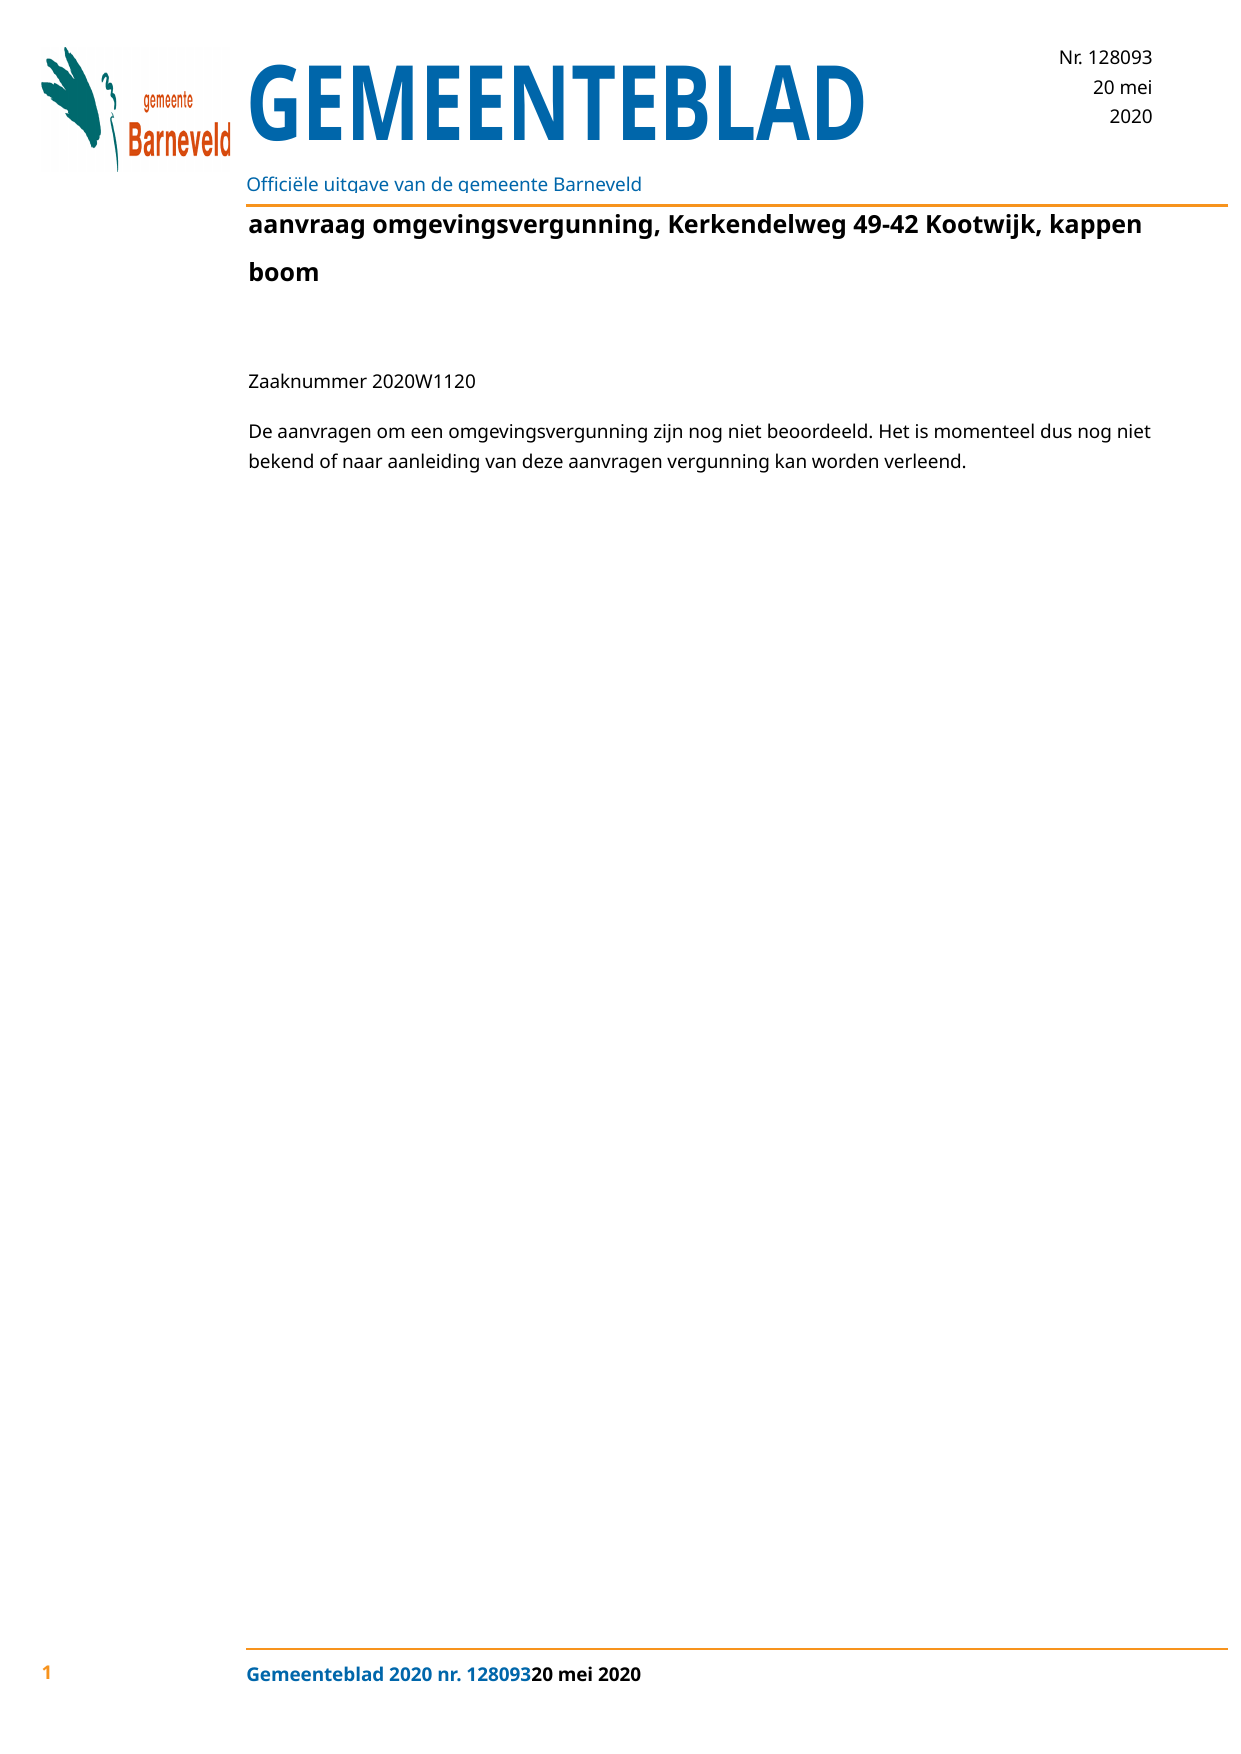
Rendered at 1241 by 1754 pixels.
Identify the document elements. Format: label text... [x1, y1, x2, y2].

text aanvraag omgevingsvergunning, Kerkendelweg 49-42 Kootwijk, kappen boom [248, 207, 1152, 288]
text De aanvragen om een omgevingsvergunning zijn nog niet beoordeeld. Het is momenteel dus nog niet bekend of naar aanleiding van deze aanvragen vergunning kan worden verleend. [248, 419, 1152, 474]
picture [41, 47, 231, 172]
text Zaaknummer 2020W1120 [248, 368, 1152, 394]
